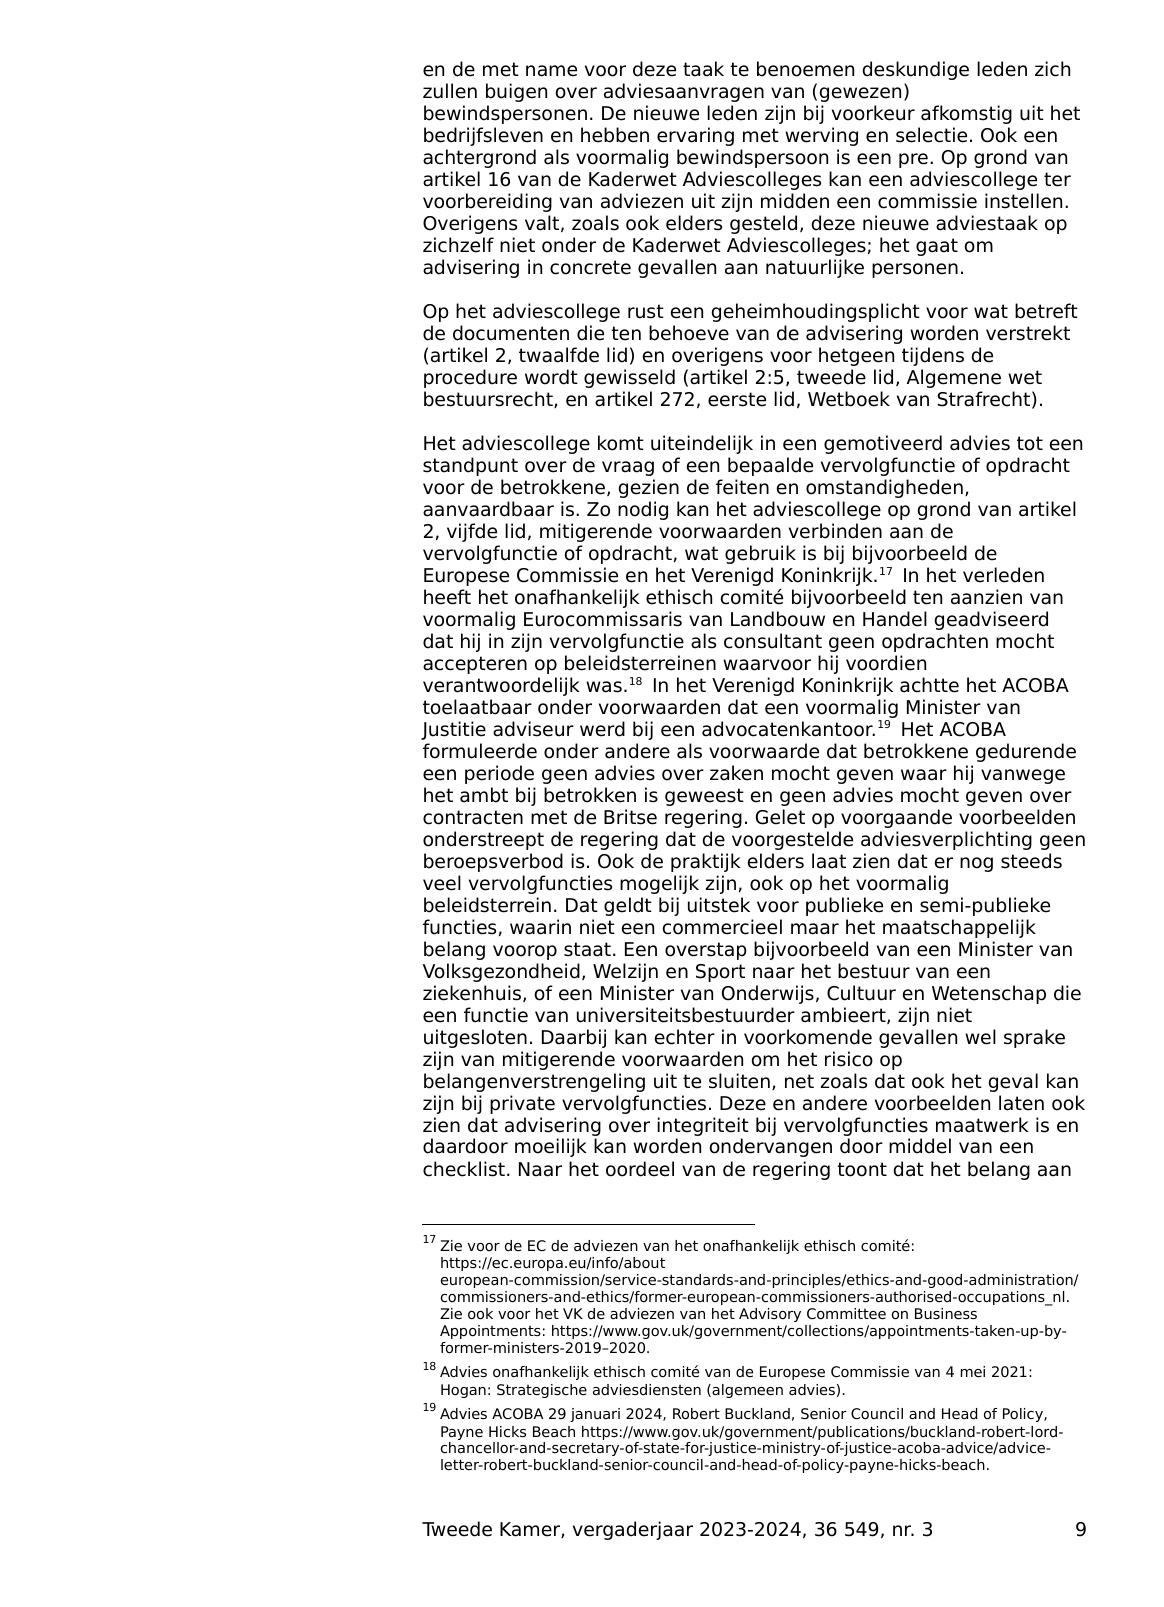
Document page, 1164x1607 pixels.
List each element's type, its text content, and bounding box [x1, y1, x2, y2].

text Op het adviescollege rust een geheimhoudingsplicht voor wat betreft de documenten die ten behoeve van de advisering worden verstrekt (artikel 2, twaalfde lid) en overigens voor hetgeen tijdens de procedure wordt gewisseld (artikel 2:5, tweede lid, Algemene wet bestuursrecht, en artikel 272, eerste lid, Wetboek van Strafrecht). [422, 301, 1087, 411]
text Advies ACOBA 29 januari 2024, Robert Buckland, Senior Council and Head of Policy, Payne Hicks Beach https://www.gov.uk/government/publications/buckland-robert-lord-chancellor-and-secretary-of-state-for-justice-ministry-of-justice-acoba-advice/advice-letter-robert-buckland-senior-council-and-head-of-policy-payne-hicks-beach. [422, 1402, 1087, 1474]
text Zie voor de EC de adviezen van het onafhankelijk ethisch comité: https://ec.europa.eu/info/about european-commission/service-standards-and-principles/ethics-and-good-administration/commissioners-and-ethics/former-european-commissioners-authorised-occupations_nl. Zie ook voor het VK de adviezen van het Advisory Committee on Business Appointments: https://www.gov.uk/government/collections/appointments-taken-up-by-former-ministers-2019–2020. [422, 1233, 1087, 1357]
text Het adviescollege komt uiteindelijk in een gemotiveerd advies tot een standpunt over de vraag of een bepaalde vervolgfunctie of opdracht voor de betrokkene, gezien de feiten en omstandigheden, aanvaardbaar is. Zo nodig kan het adviescollege op grond van artikel 2, vijfde lid, mitigerende voorwaarden verbinden aan de vervolgfunctie of opdracht, wat gebruik is bij bijvoorbeeld de Europese Commissie en het Verenigd Koninkrijk. In het verleden heeft het onafhankelijk ethisch comité bijvoorbeeld ten aanzien van voormalig Eurocommissaris van Landbouw en Handel geadviseerd dat hij in zijn vervolgfunctie als consultant geen opdrachten mocht accepteren op beleidsterreinen waarvoor hij voordien verantwoordelijk was. In het Verenigd Koninkrijk achtte het ACOBA toelaatbaar onder voorwaarden dat een voormalig Minister van Justitie adviseur werd bij een advocatenkantoor. Het ACOBA formuleerde onder andere als voorwaarde dat betrokkene gedurende een periode geen advies over zaken mocht geven waar hij vanwege het ambt bij betrokken is geweest en geen advies mocht geven over contracten met de Britse regering. Gelet op voorgaande voorbeelden onderstreept de regering dat de voorgestelde adviesverplichting geen beroepsverbod is. Ook de praktijk elders laat zien dat er nog steeds veel vervolgfuncties mogelijk zijn, ook op het voormalig beleidsterrein. Dat geldt bij uitstek voor publieke en semi-publieke functies, waarin niet een commercieel maar het maatschappelijk belang voorop staat. Een overstap bijvoorbeeld van een Minister van Volksgezondheid, Welzijn en Sport naar het bestuur van een ziekenhuis, of een Minister van Onderwijs, Cultuur en Wetenschap die een functie van universiteitsbestuurder ambieert, zijn niet uitgesloten. Daarbij kan echter in voorkomende gevallen wel sprake zijn van mitigerende voorwaarden om het risico op belangenverstrengeling uit te sluiten, net zoals dat ook het geval kan zijn bij private vervolgfuncties. Deze en andere voorbeelden laten ook zien dat advisering over integriteit bij vervolgfuncties maatwerk is en daardoor moeilijk kan worden ondervangen door middel van een checklist. Naar het oordeel van de regering toont dat het belang aan [422, 433, 1087, 1180]
text en de met name voor deze taak te benoemen deskundige leden zich zullen buigen over adviesaanvragen van (gewezen) bewindspersonen. De nieuwe leden zijn bij voorkeur afkomstig uit het bedrijfsleven en hebben ervaring met werving en selectie. Ook een achtergrond als voormalig bewindspersoon is een pre. Op grond van artikel 16 van de Kaderwet Adviescolleges kan een adviescollege ter voorbereiding van adviezen uit zijn midden een commissie instellen. Overigens valt, zoals ook elders gesteld, deze nieuwe adviestaak op zichzelf niet onder de Kaderwet Adviescolleges; het gaat om advisering in concrete gevallen aan natuurlijke personen. [422, 59, 1087, 279]
text Advies onafhankelijk ethisch comité van de Europese Commissie van 4 mei 2021: Hogan: Strategische adviesdiensten (algemeen advies). [422, 1360, 1087, 1399]
